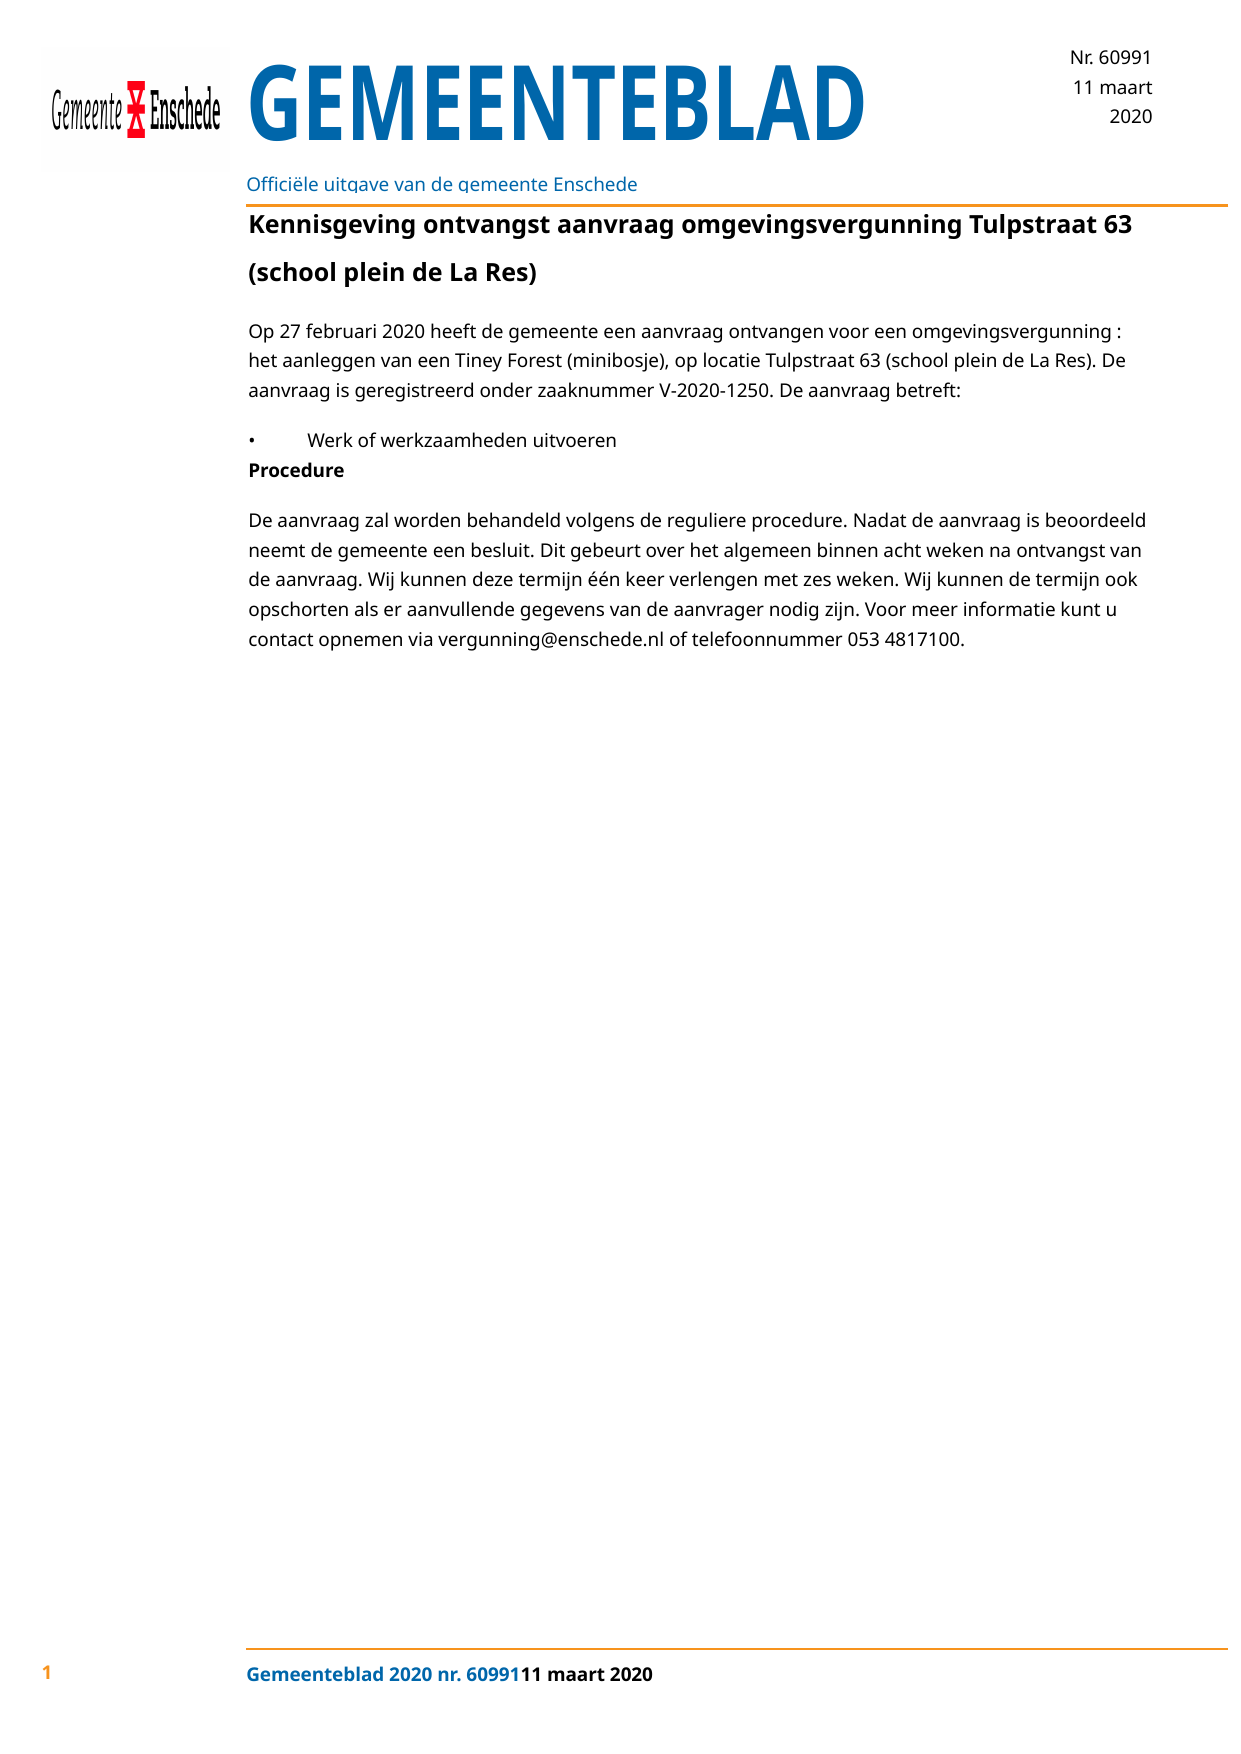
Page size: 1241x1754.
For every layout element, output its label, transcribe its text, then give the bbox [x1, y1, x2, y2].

picture [41, 47, 231, 172]
text Kennisgeving ontvangst aanvraag omgevingsvergunning Tulpstraat 63 (school plein de La Res) [248, 207, 1152, 288]
text Procedure [248, 457, 1152, 483]
text De aanvraag zal worden behandeld volgens de reguliere procedure. Nadat de aanvraag is beoordeeld neemt de gemeente een besluit. Dit gebeurt over het algemeen binnen acht weken na ontvangst van de aanvraag. Wij kunnen deze termijn één keer verlengen met zes weken. Wij kunnen de termijn ook opschorten als er aanvullende gegevens van de aanvrager nodig zijn. Voor meer informatie kunt u contact opnemen via vergunning@enschede.nl of telefoonnummer 053 4817100. [248, 507, 1152, 652]
list Werk of werkzaamheden uitvoeren [248, 427, 1152, 453]
text Op 27 februari 2020 heeft de gemeente een aanvraag ontvangen voor een omgevingsvergunning : het aanleggen van een Tiney Forest (minibosje), op locatie Tulpstraat 63 (school plein de La Res). De aanvraag is geregistreerd onder zaaknummer V-2020-1250. De aanvraag betreft: [248, 318, 1152, 403]
